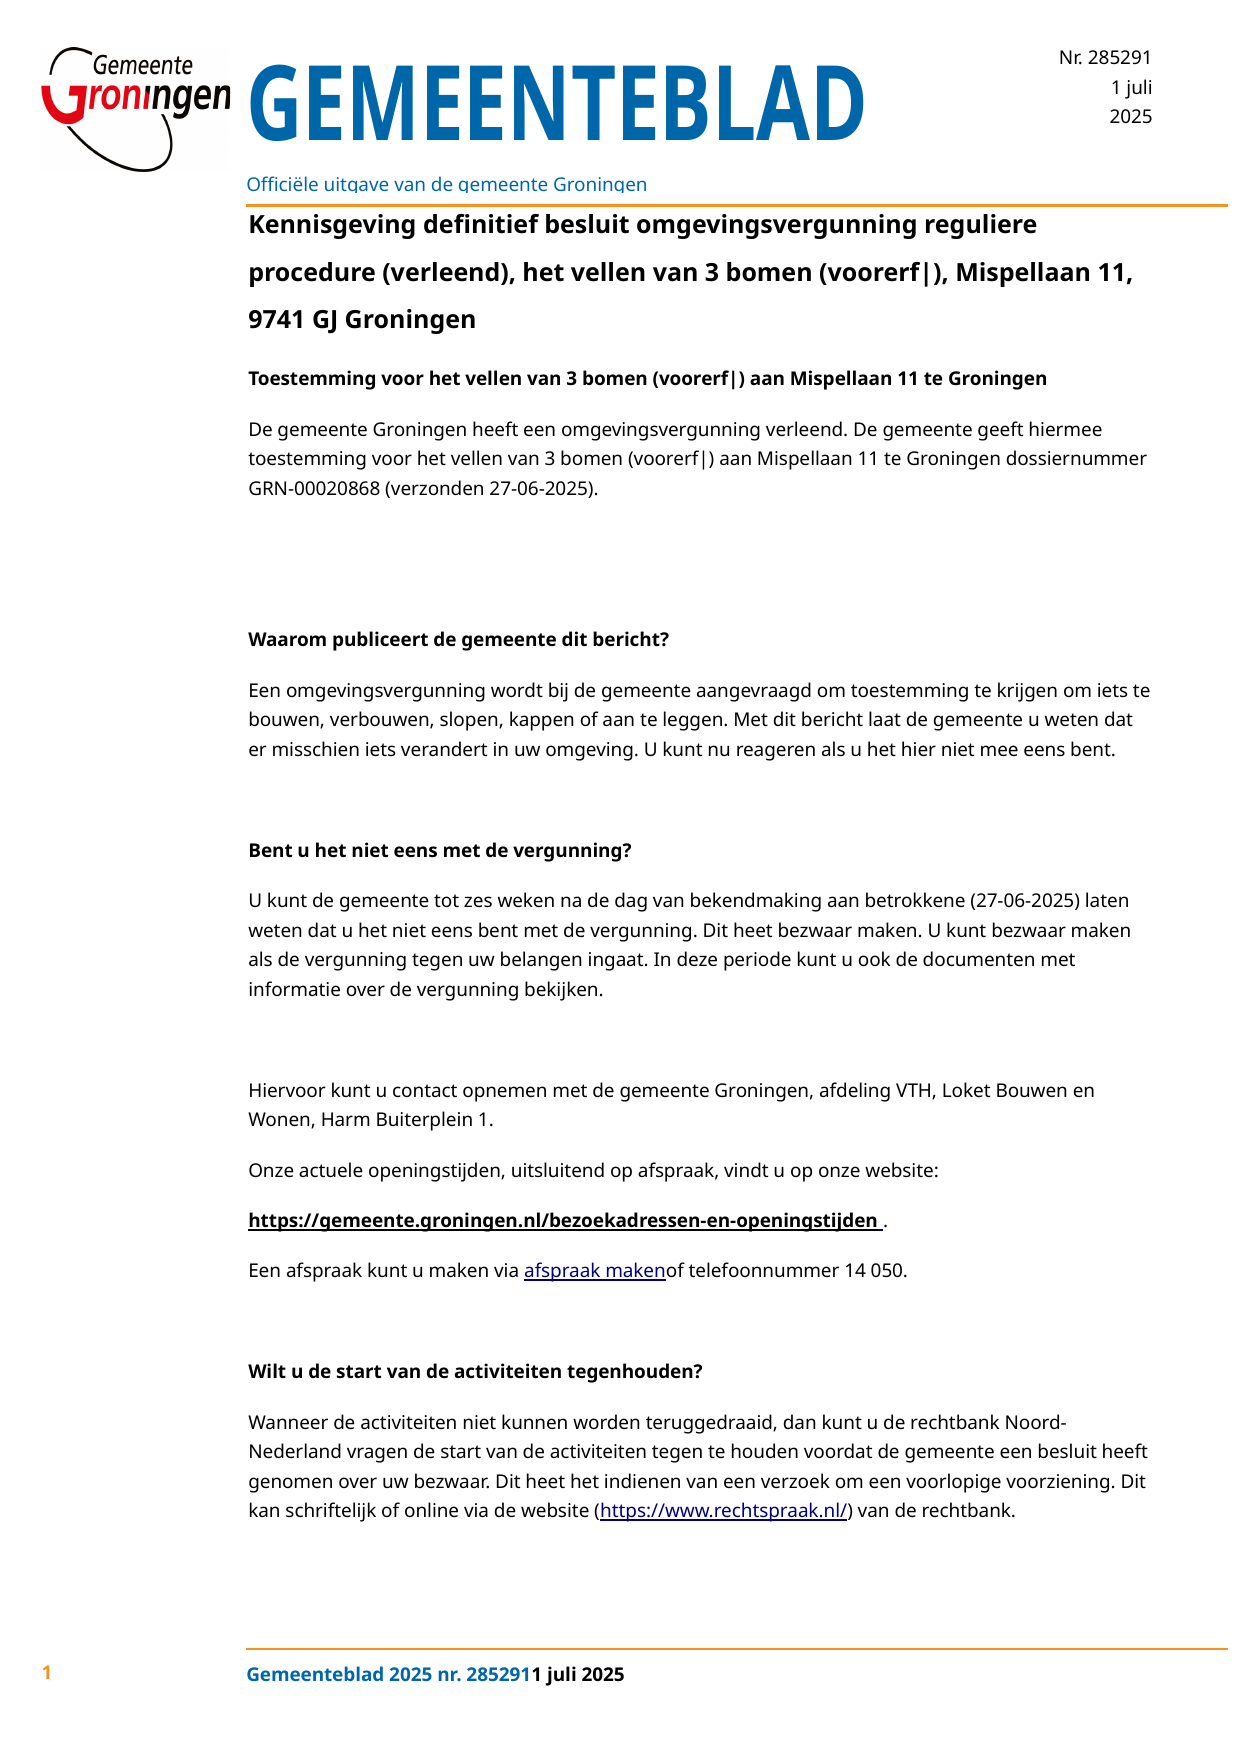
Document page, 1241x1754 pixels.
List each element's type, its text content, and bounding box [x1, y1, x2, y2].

text Een afspraak kunt u maken via afspraak makenof telefoonnummer 14 050. [248, 1258, 1152, 1283]
text Waarom publiceert de gemeente dit bericht? [248, 626, 1152, 652]
text Wilt u de start van de activiteiten tegenhouden? [248, 1358, 1152, 1384]
text https://gemeente.groningen.nl/bezoekadressen-en-openingstijden . [248, 1207, 1152, 1233]
text Wanneer de activiteiten niet kunnen worden teruggedraaid, dan kunt u de rechtbank Noord-Nederland vragen de start van de activiteiten tegen te houden voordat de gemeente een besluit heeft genomen over uw bezwaar. Dit heet het indienen van een verzoek om een voorlopige voorziening. Dit kan schriftelijk of online via de website (https://www.rechtspraak.nl/) van de rechtbank. [248, 1409, 1152, 1523]
text Hiervoor kunt u contact opnemen met de gemeente Groningen, afdeling VTH, Loket Bouwen en Wonen, Harm Buiterplein 1. [248, 1077, 1152, 1132]
picture [41, 47, 231, 172]
text Kennisgeving definitief besluit omgevingsvergunning reguliere procedure (verleend), het vellen van 3 bomen (voorerf|), Mispellaan 11, 9741 GJ Groningen [248, 207, 1152, 336]
text Toestemming voor het vellen van 3 bomen (voorerf|) aan Mispellaan 11 te Groningen [248, 366, 1152, 391]
text De gemeente Groningen heeft een omgevingsvergunning verleend. De gemeente geeft hiermee toestemming voor het vellen van 3 bomen (voorerf|) aan Mispellaan 11 te Groningen dossiernummer GRN-00020868 (verzonden 27-06-2025). [248, 416, 1152, 501]
text U kunt de gemeente tot zes weken na de dag van bekendmaking aan betrokkene (27-06-2025) laten weten dat u het niet eens bent met de vergunning. Dit heet bezwaar maken. U kunt bezwaar maken als de vergunning tegen uw belangen ingaat. In deze periode kunt u ook de documenten met informatie over de vergunning bekijken. [248, 887, 1152, 1002]
text Onze actuele openingstijden, uitsluitend op afspraak, vindt u op onze website: [248, 1157, 1152, 1182]
text Een omgevingsvergunning wordt bij de gemeente aangevraagd om toestemming te krijgen om iets te bouwen, verbouwen, slopen, kappen of aan te leggen. Met dit bericht laat de gemeente u weten dat er misschien iets verandert in uw omgeving. U kunt nu reageren als u het hier niet mee eens bent. [248, 677, 1152, 762]
text Bent u het niet eens met de vergunning? [248, 837, 1152, 862]
